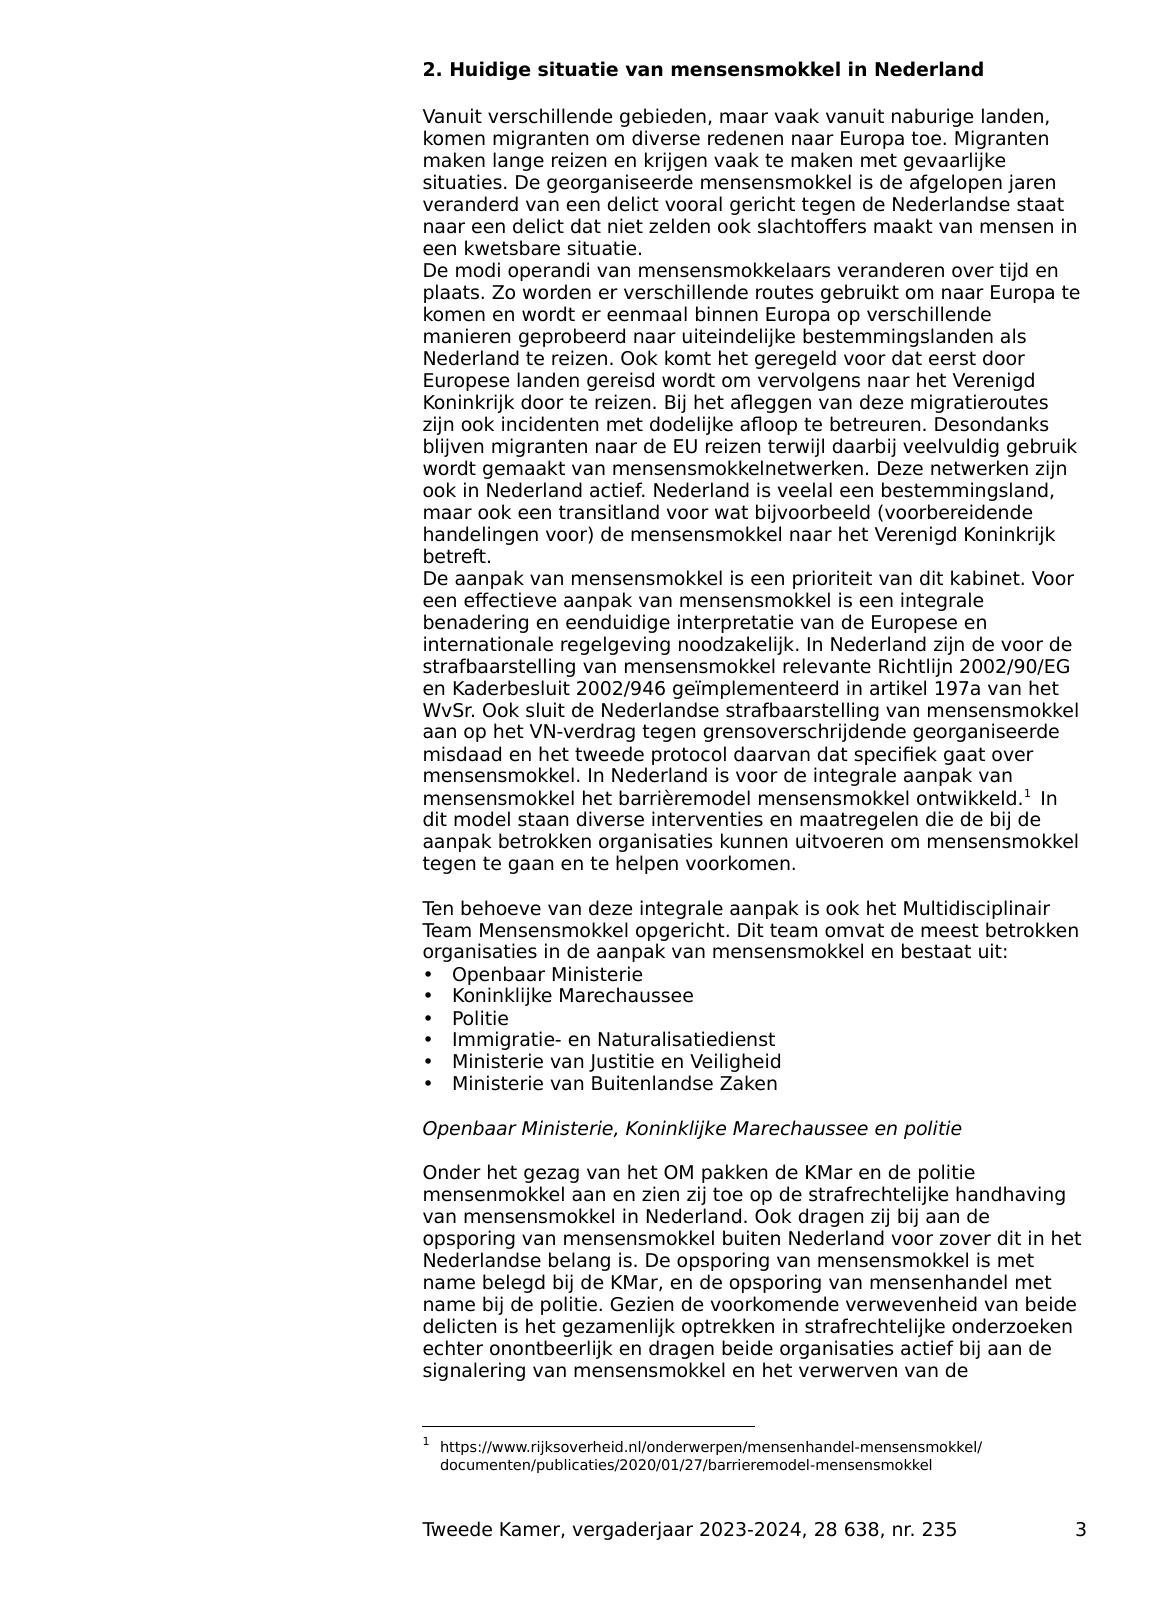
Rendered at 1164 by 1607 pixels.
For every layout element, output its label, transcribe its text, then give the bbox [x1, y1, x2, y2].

text • Openbaar Ministerie [422, 963, 1087, 985]
text De aanpak van mensensmokkel is een prioriteit van dit kabinet. Voor een effectieve aanpak van mensensmokkel is een integrale benadering en eenduidige interpretatie van de Europese en internationale regelgeving noodzakelijk. In Nederland zijn de voor de strafbaarstelling van mensensmokkel relevante Richtlijn 2002/90/EG en Kaderbesluit 2002/946 geïmplementeerd in artikel 197a van het WvSr. Ook sluit de Nederlandse strafbaarstelling van mensensmokkel aan op het VN-verdrag tegen grensoverschrijdende georganiseerde misdaad en het tweede protocol daarvan dat specifiek gaat over mensensmokkel. In Nederland is voor de integrale aanpak van mensensmokkel het barrièremodel mensensmokkel ontwikkeld. In dit model staan diverse interventies en maatregelen die de bij de aanpak betrokken organisaties kunnen uitvoeren om mensensmokkel tegen te gaan en te helpen voorkomen. [422, 568, 1087, 875]
text • Ministerie van Buitenlandse Zaken [422, 1073, 1087, 1095]
text • Ministerie van Justitie en Veiligheid [422, 1051, 1087, 1073]
text Ten behoeve van deze integrale aanpak is ook het Multidisciplinair Team Mensensmokkel opgericht. Dit team omvat de meest betrokken organisaties in de aanpak van mensensmokkel en bestaat uit: [422, 897, 1087, 963]
text https://www.rijksoverheid.nl/onderwerpen/mensenhandel-mensensmokkel/documenten/publicaties/2020/01/27/barrieremodel-mensensmokkel [422, 1435, 1087, 1474]
text • Immigratie- en Naturalisatiedienst [422, 1029, 1087, 1051]
text • Koninklijke Marechaussee [422, 985, 1087, 1007]
text De modi operandi van mensensmokkelaars veranderen over tijd en plaats. Zo worden er verschillende routes gebruikt om naar Europa te komen en wordt er eenmaal binnen Europa op verschillende manieren geprobeerd naar uiteindelijke bestemmingslanden als Nederland te reizen. Ook komt het geregeld voor dat eerst door Europese landen gereisd wordt om vervolgens naar het Verenigd Koninkrijk door te reizen. Bij het afleggen van deze migratieroutes zijn ook incidenten met dodelijke afloop te betreuren. Desondanks blijven migranten naar de EU reizen terwijl daarbij veelvuldig gebruik wordt gemaakt van mensensmokkelnetwerken. Deze netwerken zijn ook in Nederland actief. Nederland is veelal een bestemmingsland, maar ook een transitland voor wat bijvoorbeeld (voorbereidende handelingen voor) de mensensmokkel naar het Verenigd Koninkrijk betreft. [422, 260, 1087, 568]
text • Politie [422, 1007, 1087, 1029]
subtitle Openbaar Ministerie, Koninklijke Marechaussee en politie [422, 1117, 1087, 1139]
text Vanuit verschillende gebieden, maar vaak vanuit naburige landen, komen migranten om diverse redenen naar Europa toe. Migranten maken lange reizen en krijgen vaak te maken met gevaarlijke situaties. De georganiseerde mensensmokkel is de afgelopen jaren veranderd van een delict vooral gericht tegen de Nederlandse staat naar een delict dat niet zelden ook slachtoffers maakt van mensen in een kwetsbare situatie. [422, 106, 1087, 260]
subtitle 2. Huidige situatie van mensensmokkel in Nederland [422, 59, 1087, 81]
text Onder het gezag van het OM pakken de KMar en de politie mensenmokkel aan en zien zij toe op de strafrechtelijke handhaving van mensensmokkel in Nederland. Ook dragen zij bij aan de opsporing van mensensmokkel buiten Nederland voor zover dit in het Nederlandse belang is. De opsporing van mensensmokkel is met name belegd bij de KMar, en de opsporing van mensenhandel met name bij de politie. Gezien de voorkomende verwevenheid van beide delicten is het gezamenlijk optrekken in strafrechtelijke onderzoeken echter onontbeerlijk en dragen beide organisaties actief bij aan de signalering van mensensmokkel en het verwerven van de [422, 1162, 1087, 1381]
